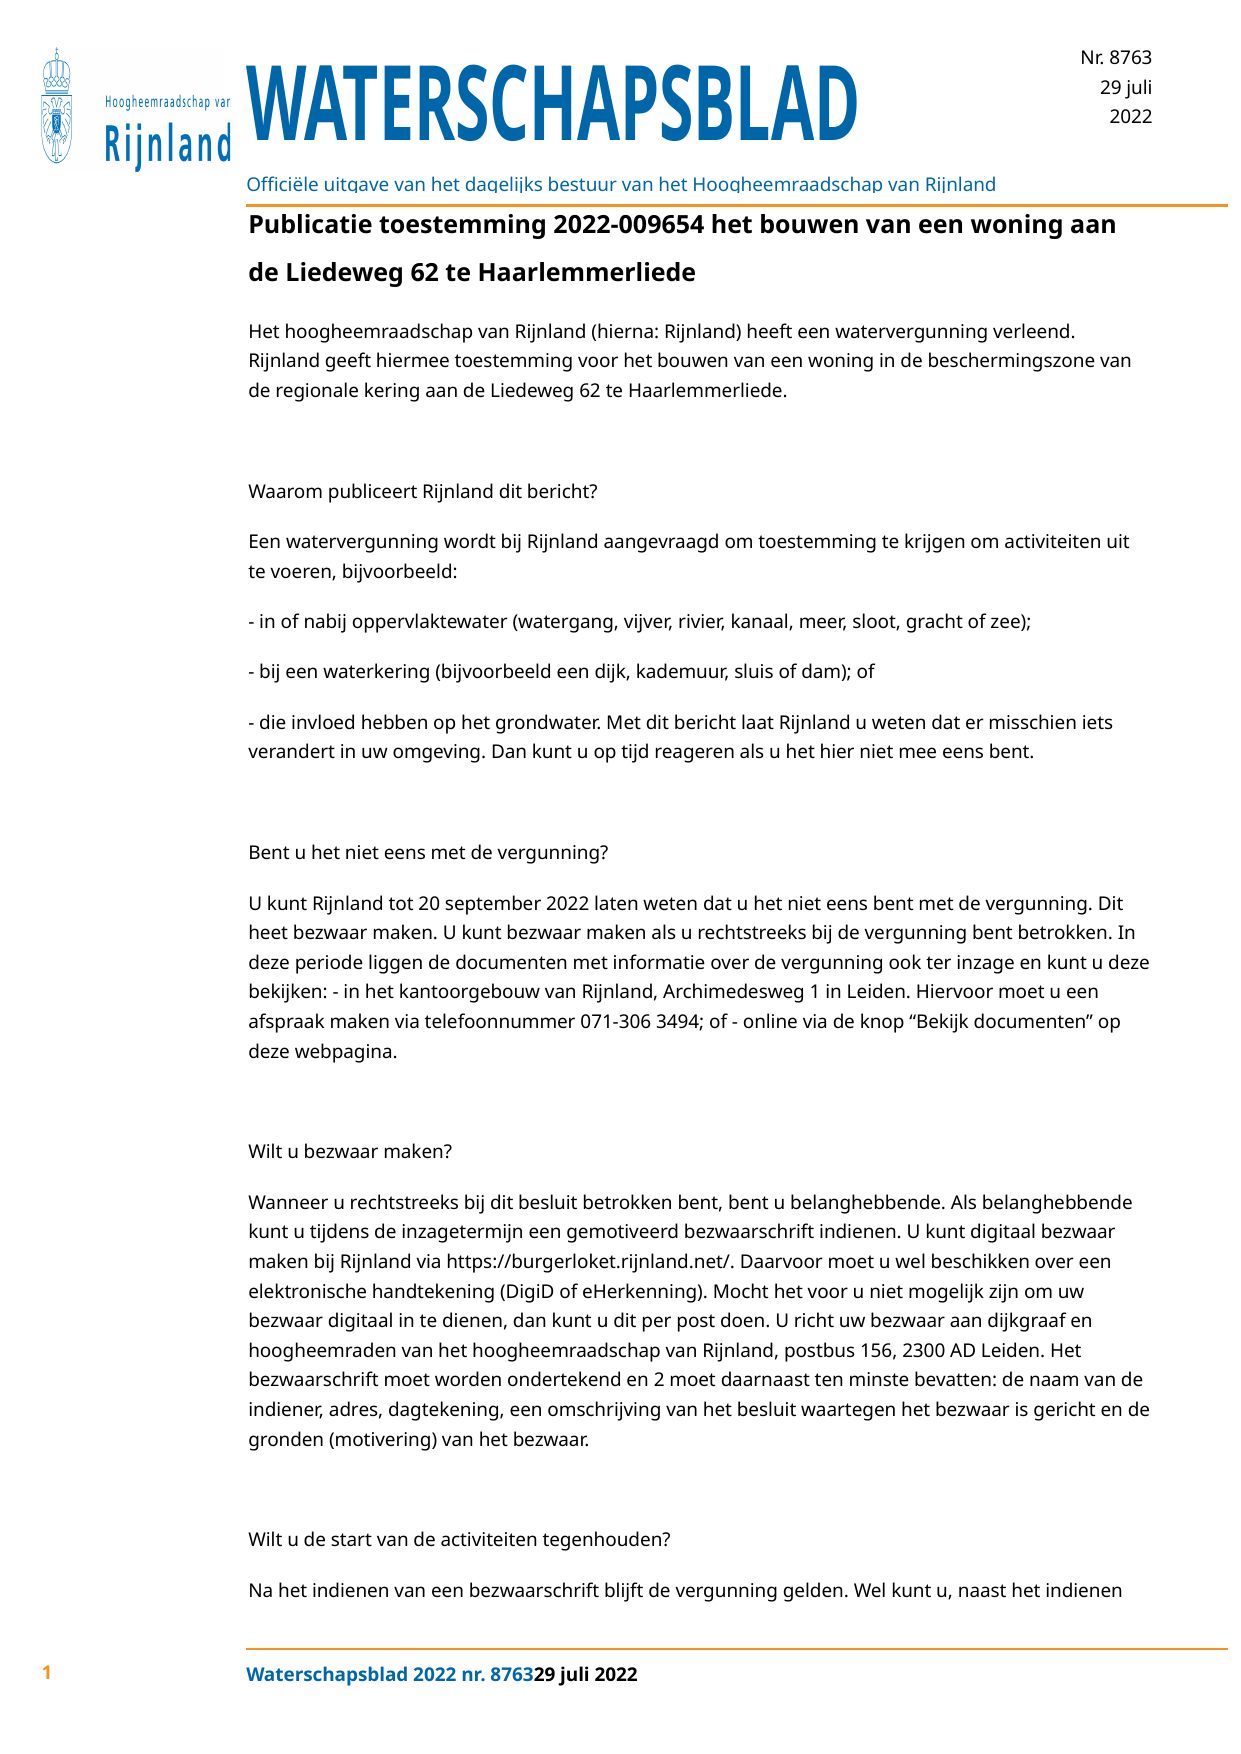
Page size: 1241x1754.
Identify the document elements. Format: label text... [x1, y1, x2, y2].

text Na het indienen van een bezwaarschrift blijft de vergunning gelden. Wel kunt u, naast het indienen [248, 1577, 1152, 1603]
text Wanneer u rechtstreeks bij dit besluit betrokken bent, bent u belanghebbende. Als belanghebbende kunt u tijdens de inzagetermijn een gemotiveerd bezwaarschrift indienen. U kunt digitaal bezwaar maken bij Rijnland via https://burgerloket.rijnland.net/. Daarvoor moet u wel beschikken over een elektronische handtekening (DigiD of eHerkenning). Mocht het voor u niet mogelijk zijn om uw bezwaar digitaal in te dienen, dan kunt u dit per post doen. U richt uw bezwaar aan dijkgraaf en hoogheemraden van het hoogheemraadschap van Rijnland, postbus 156, 2300 AD Leiden. Het bezwaarschrift moet worden ondertekend en 2 moet daarnaast ten minste bevatten: de naam van de indiener, adres, dagtekening, een omschrijving van het besluit waartegen het bezwaar is gericht en de gronden (motivering) van het bezwaar. [248, 1189, 1152, 1452]
text Wilt u de start van de activiteiten tegenhouden? [248, 1527, 1152, 1552]
text U kunt Rijnland tot 20 september 2022 laten weten dat u het niet eens bent met de vergunning. Dit heet bezwaar maken. U kunt bezwaar maken als u rechtstreeks bij de vergunning bent betrokken. In deze periode liggen de documenten met informatie over de vergunning ook ter inzage en kunt u deze bekijken: - in het kantoorgebouw van Rijnland, Archimedesweg 1 in Leiden. Hiervoor moet u een afspraak maken via telefoonnummer 071-306 3494; of - online via de knop “Bekijk documenten” op deze webpagina. [248, 890, 1152, 1064]
text - bij een waterkering (bijvoorbeeld een dijk, kademuur, sluis of dam); of [248, 659, 1152, 684]
picture [41, 47, 231, 172]
text Wilt u bezwaar maken? [248, 1139, 1152, 1164]
text Waarom publiceert Rijnland dit bericht? [248, 478, 1152, 504]
text - in of nabij oppervlaktewater (watergang, vijver, rivier, kanaal, meer, sloot, gracht of zee); [248, 608, 1152, 634]
text Bent u het niet eens met de vergunning? [248, 839, 1152, 865]
text Het hoogheemraadschap van Rijnland (hierna: Rijnland) heeft een watervergunning verleend. Rijnland geeft hiermee toestemming voor het bouwen van een woning in de beschermingszone van de regionale kering aan de Liedeweg 62 te Haarlemmerliede. [248, 318, 1152, 403]
text Een watervergunning wordt bij Rijnland aangevraagd om toestemming te krijgen om activiteiten uit te voeren, bijvoorbeeld: [248, 528, 1152, 584]
text Publicatie toestemming 2022-009654 het bouwen van een woning aan de Liedeweg 62 te Haarlemmerliede [248, 207, 1152, 288]
text - die invloed hebben op het grondwater. Met dit bericht laat Rijnland u weten dat er misschien iets verandert in uw omgeving. Dan kunt u op tijd reageren als u het hier niet mee eens bent. [248, 709, 1152, 764]
